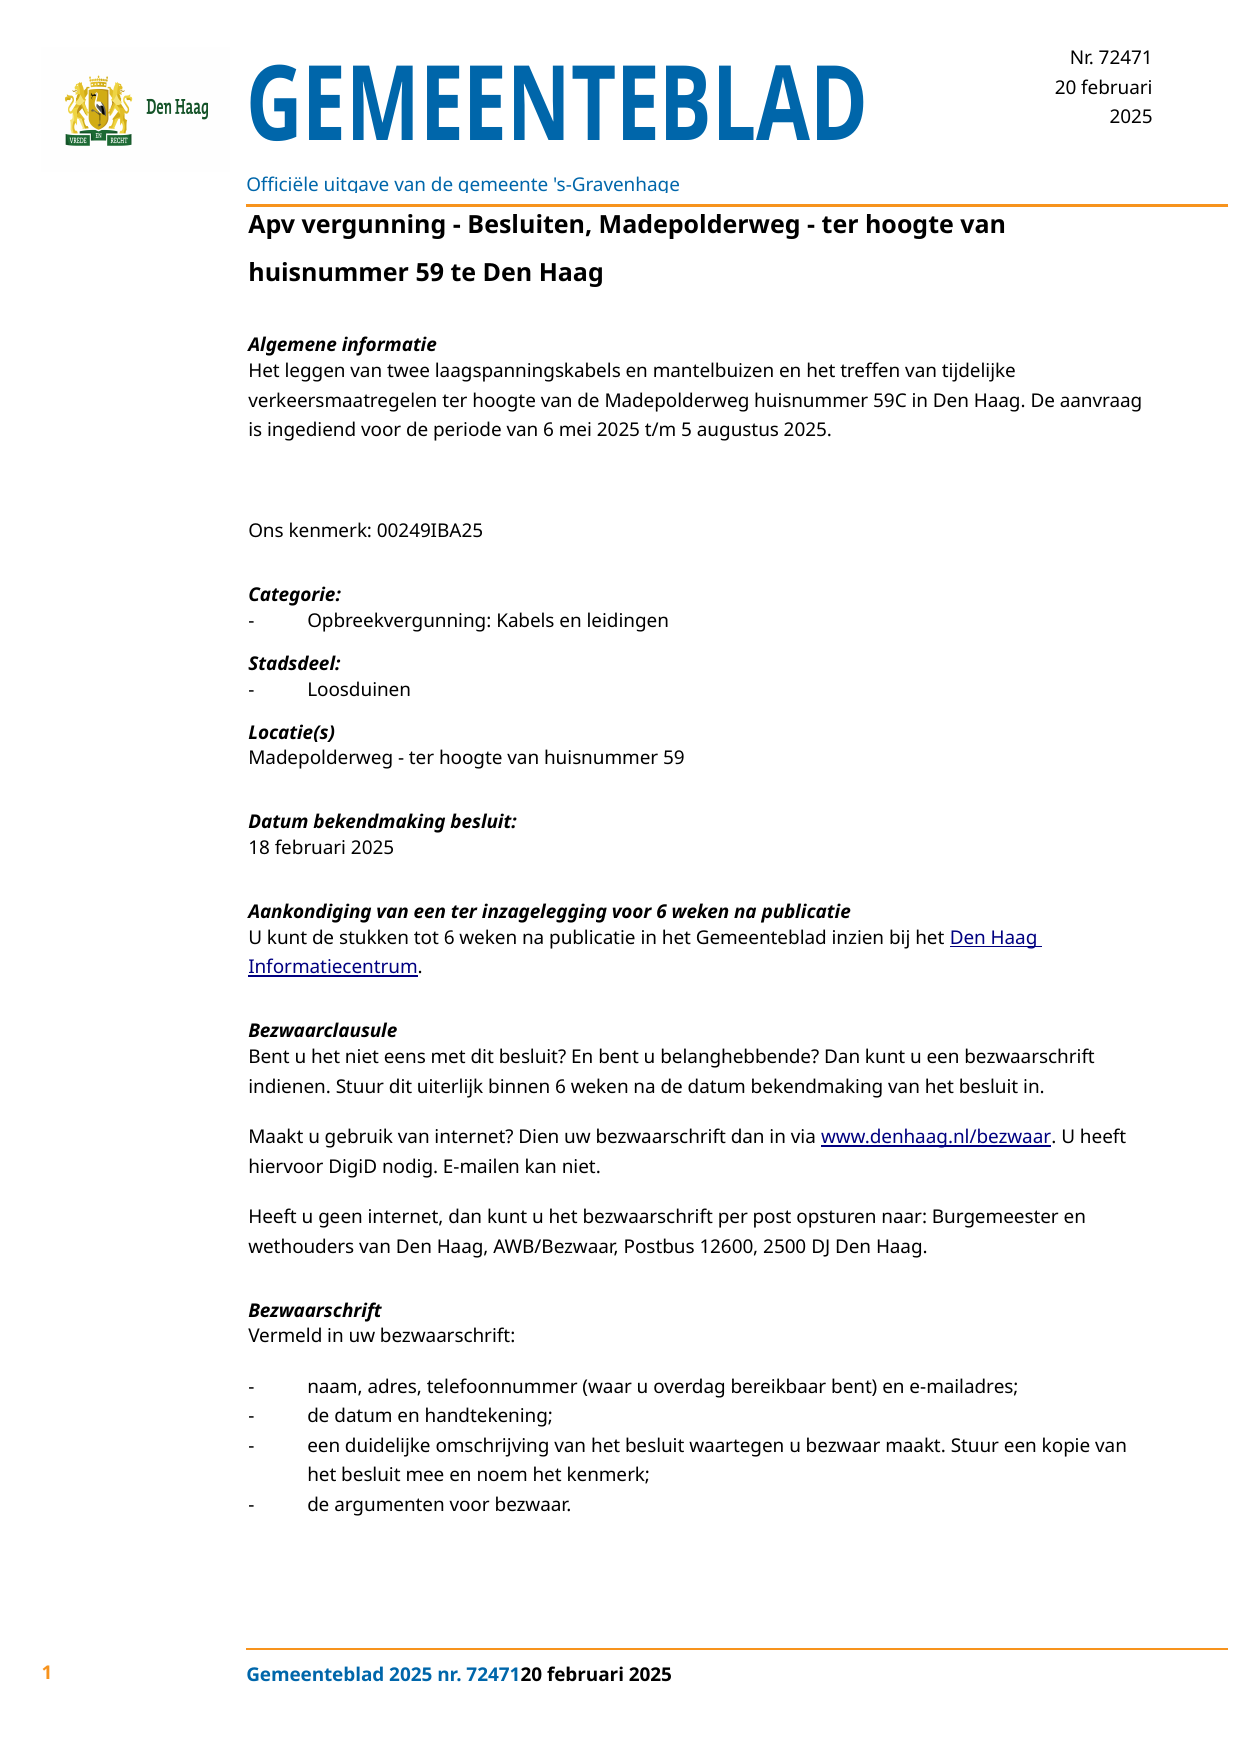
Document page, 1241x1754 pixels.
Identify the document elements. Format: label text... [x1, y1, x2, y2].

text Vermeld in uw bezwaarschrift: [248, 1322, 1152, 1348]
text Maakt u gebruik van internet? Dien uw bezwaarschrift dan in via www.denhaag.nl/bezwaar. U heeft hiervoor DigiD nodig. E-mailen kan niet. [248, 1123, 1152, 1178]
text Bezwaarclausule [248, 1017, 1152, 1043]
text Locatie(s) [248, 719, 1152, 744]
text Bent u het niet eens met dit besluit? En bent u belanghebbende? Dan kunt u een bezwaarschrift indienen. Stuur dit uiterlijk binnen 6 weken na de datum bekendmaking van het besluit in. [248, 1043, 1152, 1098]
text Aankondiging van een ter inzagelegging voor 6 weken na publicatie [248, 898, 1152, 924]
text Apv vergunning - Besluiten, Madepolderweg - ter hoogte van huisnummer 59 te Den Haag [248, 207, 1152, 288]
text Ons kenmerk: 00249IBA25 [248, 517, 1152, 543]
text Algemene informatie [248, 331, 1152, 357]
list Opbreekvergunning: Kabels en leidingen [248, 607, 1152, 633]
text Categorie: [248, 581, 1152, 607]
picture [41, 47, 231, 172]
text Bezwaarschrift [248, 1297, 1152, 1322]
text Stadsdeel: [248, 650, 1152, 676]
text U kunt de stukken tot 6 weken na publicatie in het Gemeenteblad inzien bij het Den Haag Informatiecentrum. [248, 924, 1152, 979]
text Madepolderweg - ter hoogte van huisnummer 59 [248, 744, 1152, 770]
text Heeft u geen internet, dan kunt u het bezwaarschrift per post opsturen naar: Burgemeester en wethouders van Den Haag, AWB/Bezwaar, Postbus 12600, 2500 DJ Den Haag. [248, 1203, 1152, 1258]
list de datum en handtekening; [248, 1402, 1152, 1428]
list Loosduinen [248, 676, 1152, 701]
text 18 februari 2025 [248, 834, 1152, 860]
list naam, adres, telefoonnummer (waar u overdag bereikbaar bent) en e-mailadres; [248, 1373, 1152, 1399]
text Datum bekendmaking besluit: [248, 808, 1152, 834]
list de argumenten voor bezwaar. [248, 1491, 1152, 1517]
text Het leggen van twee laagspanningskabels en mantelbuizen en het treffen van tijdelijke verkeersmaatregelen ter hoogte van de Madepolderweg huisnummer 59C in Den Haag. De aanvraag is ingediend voor de periode van 6 mei 2025 t/m 5 augustus 2025. [248, 357, 1152, 442]
list een duidelijke omschrijving van het besluit waartegen u bezwaar maakt. Stuur een kopie van het besluit mee en noem het kenmerk; [248, 1432, 1152, 1487]
